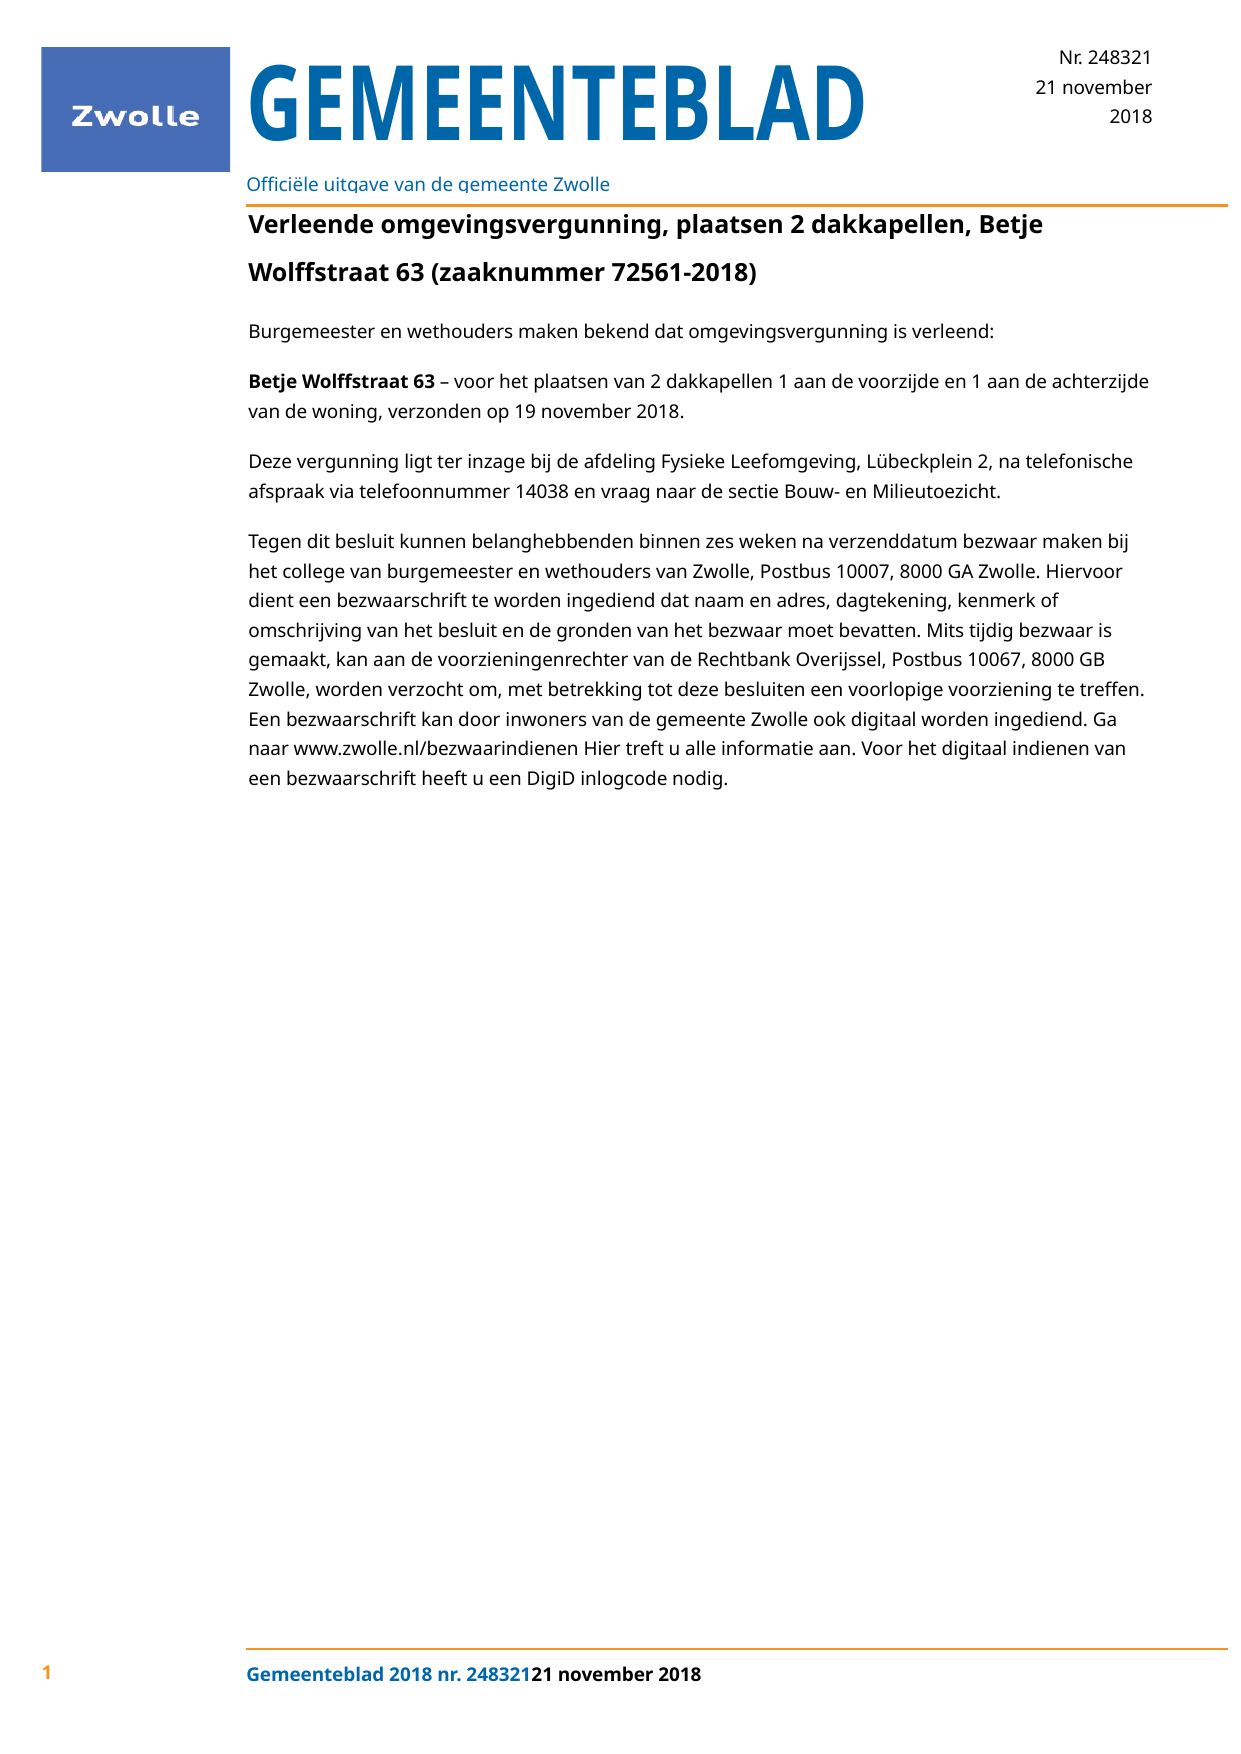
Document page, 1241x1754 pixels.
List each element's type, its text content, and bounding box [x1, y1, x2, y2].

text Verleende omgevingsvergunning, plaatsen 2 dakkapellen, Betje Wolffstraat 63 (zaaknummer 72561-2018) [248, 207, 1152, 288]
text Tegen dit besluit kunnen belanghebbenden binnen zes weken na verzenddatum bezwaar maken bij het college van burgemeester en wethouders van Zwolle, Postbus 10007, 8000 GA Zwolle. Hiervoor dient een bezwaarschrift te worden ingediend dat naam en adres, dagtekening, kenmerk of omschrijving van het besluit en de gronden van het bezwaar moet bevatten. Mits tijdig bezwaar is gemaakt, kan aan de voorzieningenrechter van de Rechtbank Overijssel, Postbus 10067, 8000 GB Zwolle, worden verzocht om, met betrekking tot deze besluiten een voorlopige voorziening te treffen. Een bezwaarschrift kan door inwoners van de gemeente Zwolle ook digitaal worden ingediend. Ga naar www.zwolle.nl/bezwaarindienen Hier treft u alle informatie aan. Voor het digitaal indienen van een bezwaarschrift heeft u een DigiD inlogcode nodig. [248, 528, 1152, 791]
text Betje Wolffstraat 63 – voor het plaatsen van 2 dakkapellen 1 aan de voorzijde en 1 aan de achterzijde van de woning, verzonden op 19 november 2018. [248, 368, 1152, 424]
picture [41, 47, 231, 172]
text Burgemeester en wethouders maken bekend dat omgevingsvergunning is verleend: [248, 318, 1152, 344]
text Deze vergunning ligt ter inzage bij de afdeling Fysieke Leefomgeving, Lübeckplein 2, na telefonische afspraak via telefoonnummer 14038 en vraag naar de sectie Bouw- en Milieutoezicht. [248, 448, 1152, 504]
